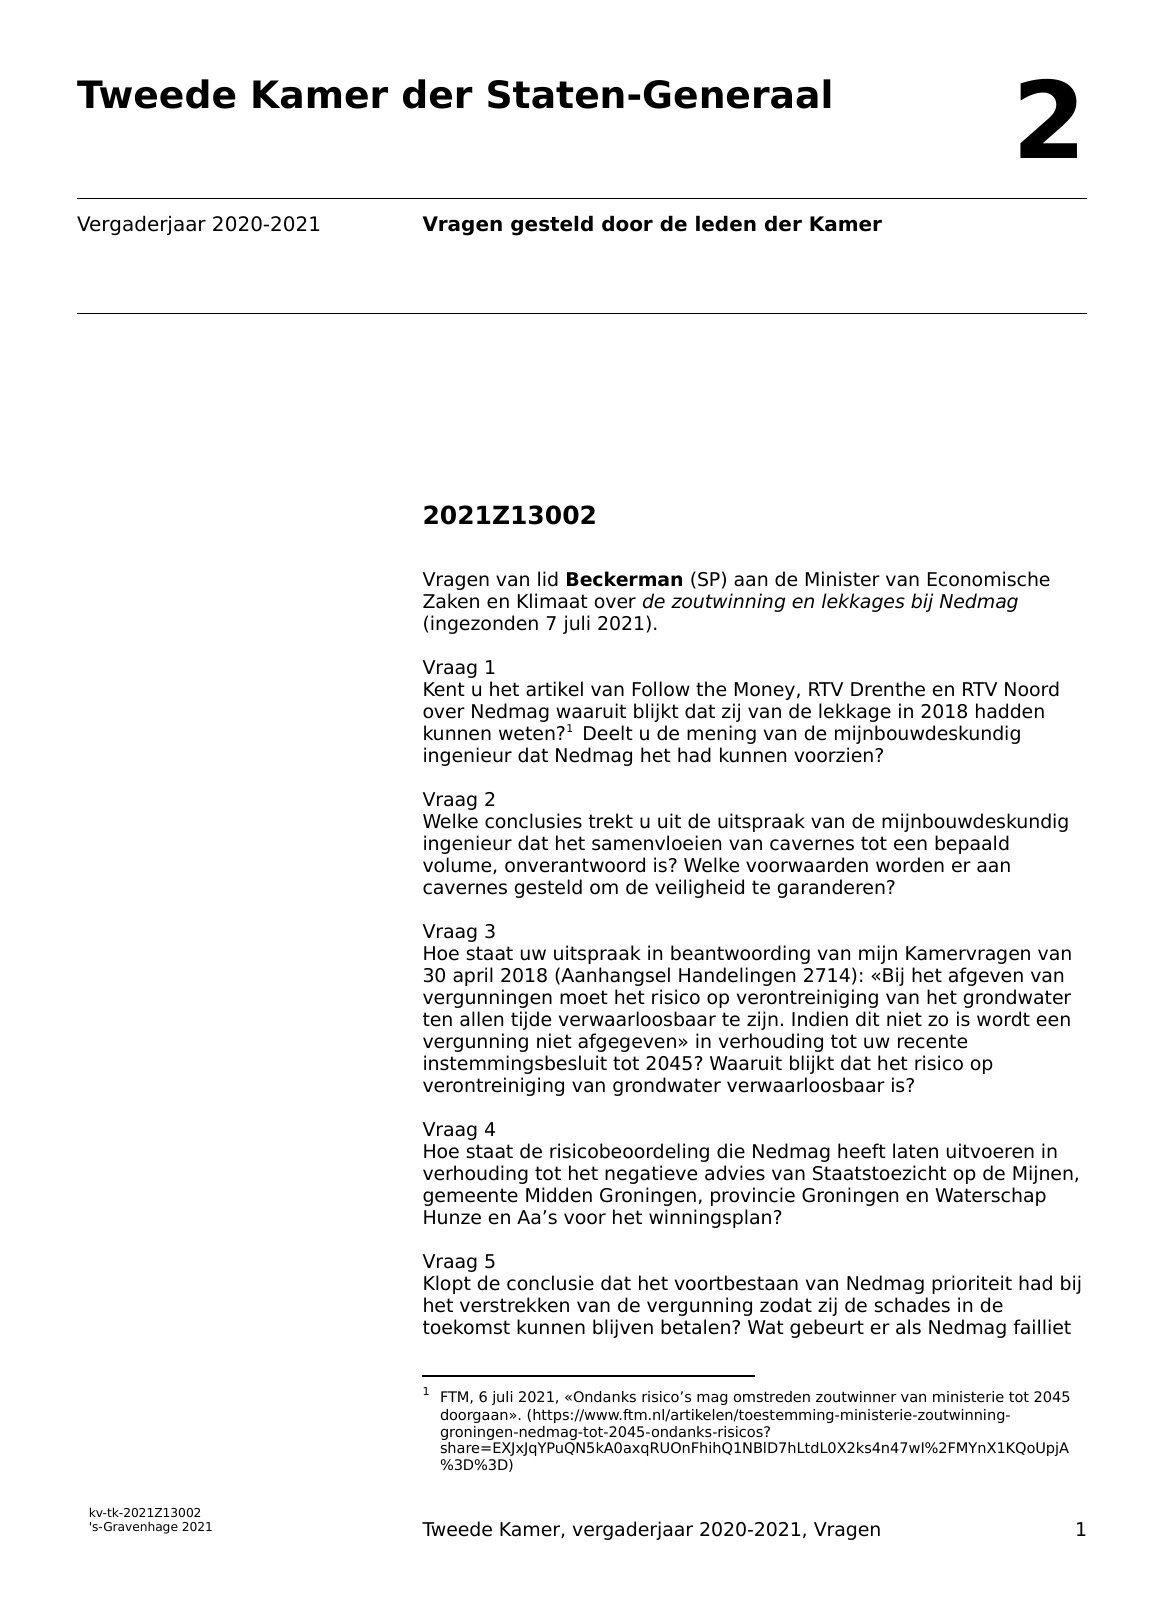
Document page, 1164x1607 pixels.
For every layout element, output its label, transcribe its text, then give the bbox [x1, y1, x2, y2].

text Hoe staat uw uitspraak in beantwoording van mijn Kamervragen van 30 april 2018 (Aanhangsel Handelingen 2714): «Bij het afgeven van vergunningen moet het risico op verontreiniging van het grondwater ten allen tijde verwaarloosbaar te zijn. Indien dit niet zo is wordt een vergunning niet afgegeven» in verhouding tot uw recente instemmingsbesluit tot 2045? Waaruit blijkt dat het risico op verontreiniging van grondwater verwaarloosbaar is? [422, 943, 1087, 1097]
text Vraag 4 [422, 1119, 1087, 1141]
text 2021Z13002 [422, 501, 1087, 531]
table_header 2 [886, 59, 1087, 198]
text Vraag 5 [422, 1251, 1087, 1273]
text Vragen van lid Beckerman (SP) aan de Minister van Economische Zaken en Klimaat over de zoutwinning en lekkages bij Nedmag (ingezonden 7 juli 2021). [422, 569, 1087, 635]
text Welke conclusies trekt u uit de uitspraak van de mijnbouwdeskundig ingenieur dat het samenvloeien van cavernes tot een bepaald volume, onverantwoord is? Welke voorwaarden worden er aan cavernes gesteld om de veiligheid te garanderen? [422, 811, 1087, 899]
text Vraag 2 [422, 789, 1087, 811]
text 's-Gravenhage 2021 [88, 1520, 323, 1534]
table_cell Vragen gesteld door de leden der Kamer [422, 199, 1087, 313]
table_cell Vergaderjaar 2020-2021 [77, 199, 422, 313]
text kv-tk-2021Z13002 [88, 1506, 323, 1520]
text Hoe staat de risicobeoordeling die Nedmag heeft laten uitvoeren in verhouding tot het negatieve advies van Staatstoezicht op de Mijnen, gemeente Midden Groningen, provincie Groningen en Waterschap Hunze en Aa’s voor het winningsplan? [422, 1141, 1087, 1229]
text Vraag 1 [422, 657, 1087, 679]
text FTM, 6 juli 2021, «Ondanks risico’s mag omstreden zoutwinner van ministerie tot 2045 doorgaan». (https://www.ftm.nl/artikelen/toestemming-ministerie-zoutwinning-groningen-nedmag-tot-2045-ondanks-risicos?share=EXJxJqYPuQN5kA0axqRUOnFhihQ1NBlD7hLtdL0X2ks4n47wI%2FMYnX1KQoUpjA%3D%3D) [422, 1385, 1087, 1474]
text Vraag 3 [422, 921, 1087, 943]
text Klopt de conclusie dat het voortbestaan van Nedmag prioriteit had bij het verstrekken van de vergunning zodat zij de schades in de toekomst kunnen blijven betalen? Wat gebeurt er als Nedmag failliet [422, 1273, 1087, 1339]
table_header Tweede Kamer der Staten-Generaal [77, 59, 886, 198]
text Kent u het artikel van Follow the Money, RTV Drenthe en RTV Noord over Nedmag waaruit blijkt dat zij van de lekkage in 2018 hadden kunnen weten? Deelt u de mening van de mijnbouwdeskundig ingenieur dat Nedmag het had kunnen voorzien? [422, 679, 1087, 767]
